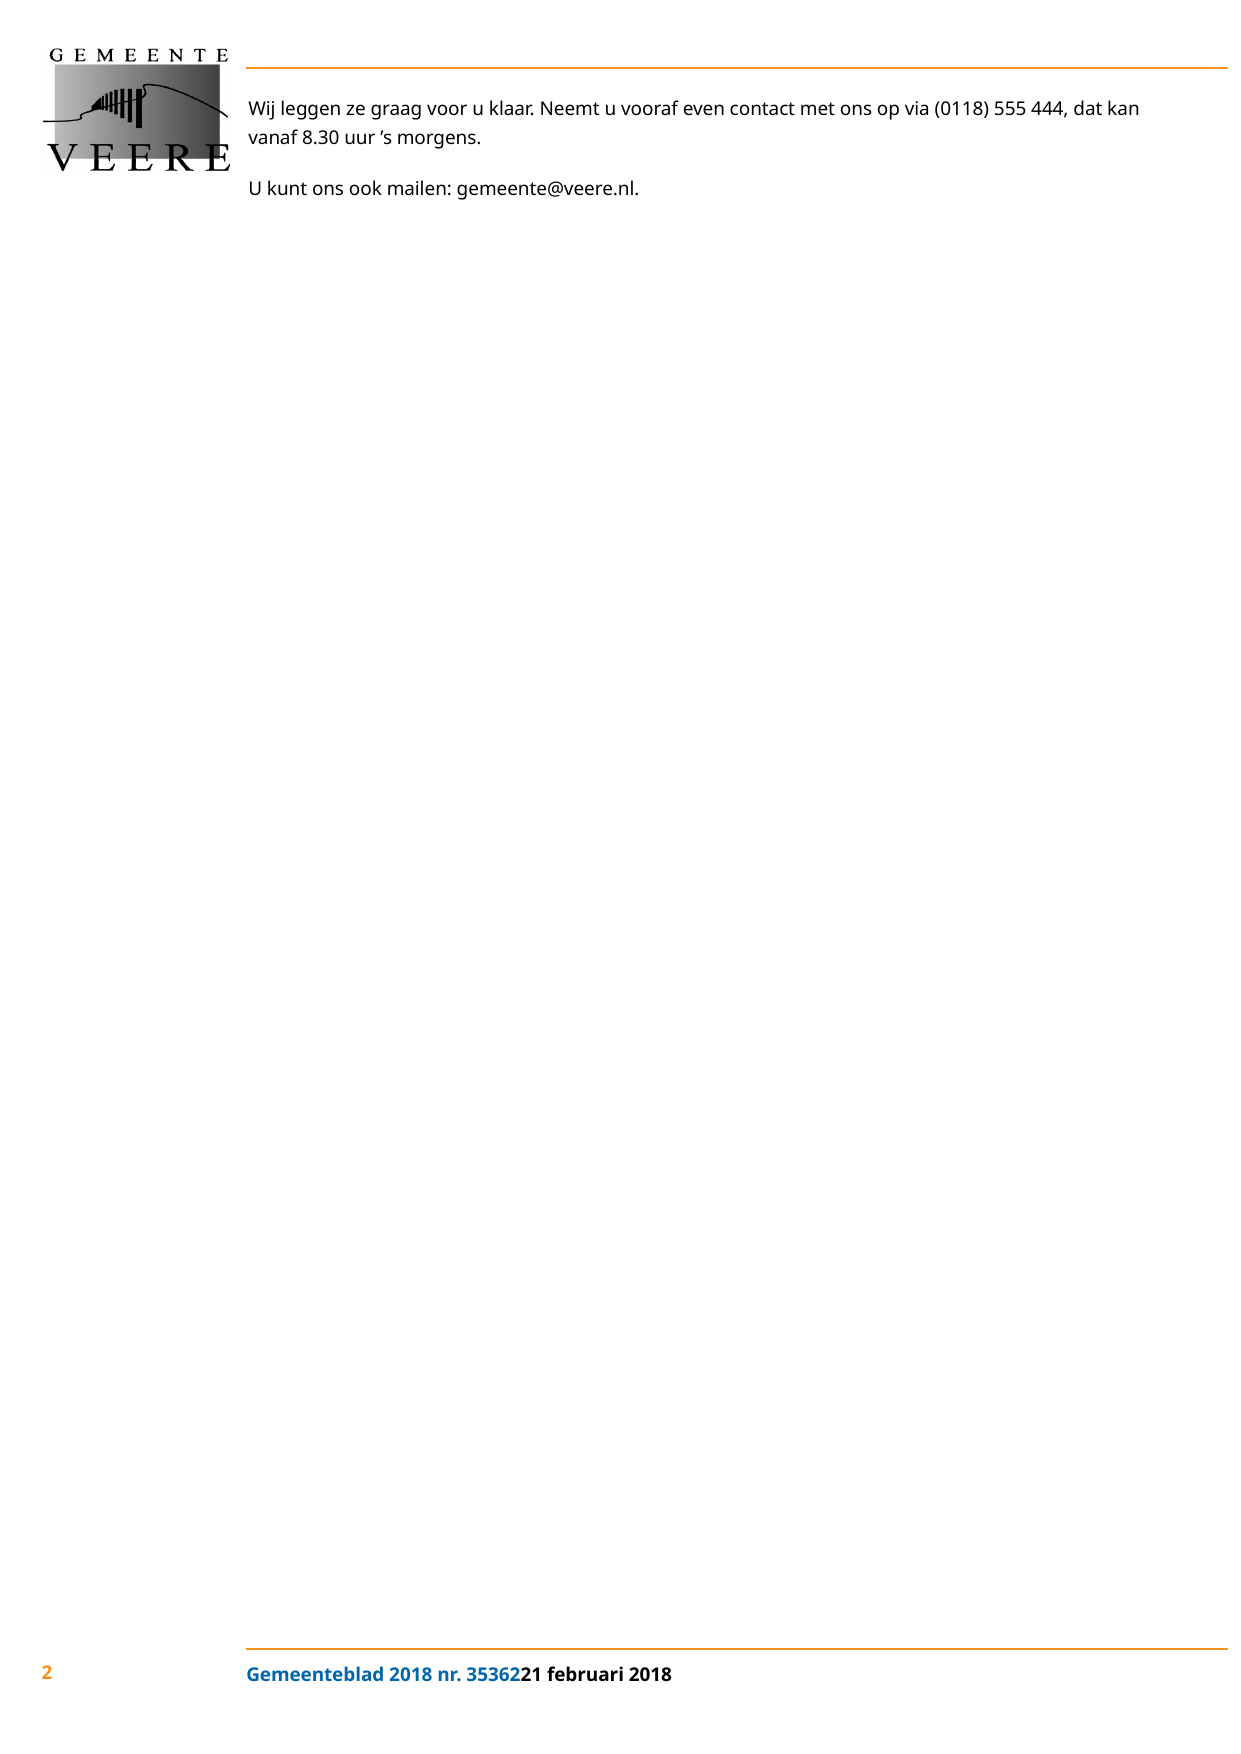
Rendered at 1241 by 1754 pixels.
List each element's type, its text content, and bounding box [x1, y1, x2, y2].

text U kunt ons ook mailen: gemeente@veere.nl. [248, 175, 1152, 201]
text Wij leggen ze graag voor u klaar. Neemt u vooraf even contact met ons op via (0118) 555 444, dat kan vanaf 8.30 uur ’s morgens. [248, 95, 1152, 150]
picture [41, 47, 231, 172]
